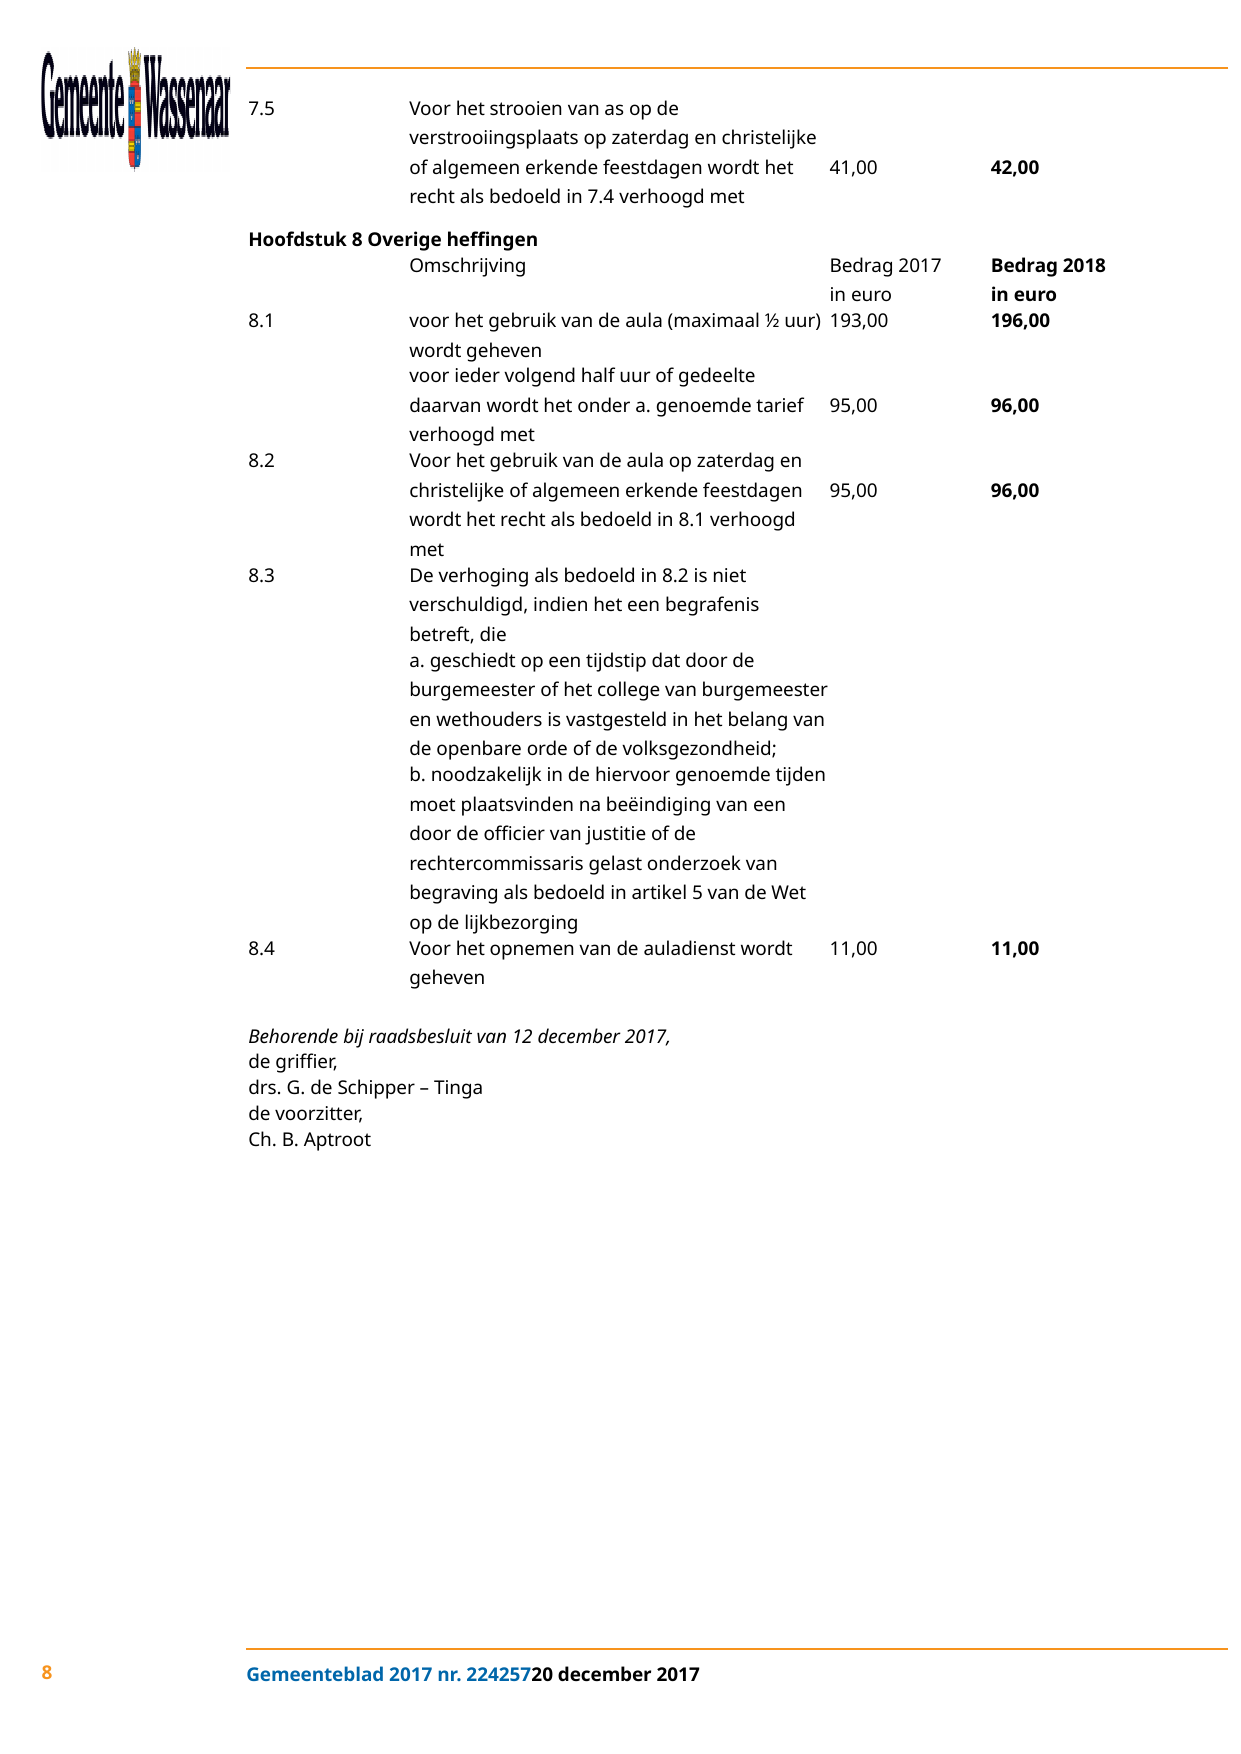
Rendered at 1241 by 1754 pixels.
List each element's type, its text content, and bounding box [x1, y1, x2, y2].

table_cell [248, 363, 409, 447]
table_cell 8.3 [248, 562, 409, 647]
table_cell [829, 562, 991, 647]
table_header [248, 252, 409, 307]
table_cell [991, 562, 1152, 647]
table_header Bedrag 2018 in euro [991, 252, 1152, 307]
table_cell voor het gebruik van de aula (maximaal ½ uur) wordt geheven [409, 307, 829, 362]
text Hoofdstuk 8 Overige heffingen [248, 226, 1152, 252]
text de griffier, [248, 1049, 1152, 1074]
table_cell Voor het opnemen van de auladienst wordt geheven [409, 935, 829, 990]
table_cell 96,00 [991, 363, 1152, 447]
table_cell 42,00 [991, 95, 1152, 209]
table_cell Voor het strooien van as op de verstrooiingsplaats op zaterdag en christelijke of algemeen erkende feestdagen wordt het recht als bedoeld in 7.4 verhoogd met [409, 95, 829, 209]
table_cell [829, 647, 991, 761]
text Ch. B. Aptroot [248, 1126, 1152, 1152]
table_cell a. geschiedt op een tijdstip dat door de burgemeester of het college van burgemeester en wethouders is vastgesteld in het belang van de openbare orde of de volksgezondheid; [409, 647, 829, 761]
table_cell Voor het gebruik van de aula op zaterdag en christelijke of algemeen erkende feestdagen wordt het recht als bedoeld in 8.1 verhoogd met [409, 448, 829, 562]
table_cell 8.1 [248, 307, 409, 362]
table_cell 96,00 [991, 448, 1152, 562]
table_cell 95,00 [829, 363, 991, 447]
table_cell 193,00 [829, 307, 991, 362]
table_cell [248, 647, 409, 761]
table_cell b. noodzakelijk in de hiervoor genoemde tijden moet plaatsvinden na beëindiging van een door de officier van justitie of de rechtercommissaris gelast onderzoek van begraving als bedoeld in artikel 5 van de Wet op de lijkbezorging [409, 761, 829, 935]
text de voorzitter, [248, 1100, 1152, 1126]
text Behorende bij raadsbesluit van 12 december 2017, [248, 1023, 1152, 1049]
table_header Bedrag 2017 in euro [829, 252, 991, 307]
table_cell 8.4 [248, 935, 409, 990]
table_cell voor ieder volgend half uur of gedeelte daarvan wordt het onder a. genoemde tarief verhoogd met [409, 363, 829, 447]
text drs. G. de Schipper – Tinga [248, 1074, 1152, 1100]
table_cell 41,00 [829, 95, 991, 209]
table_cell 7.5 [248, 95, 409, 209]
table_cell 11,00 [829, 935, 991, 990]
table_cell [991, 761, 1152, 935]
table_cell 11,00 [991, 935, 1152, 990]
table_cell 95,00 [829, 448, 991, 562]
table_cell [829, 761, 991, 935]
picture [41, 47, 231, 172]
table_cell 196,00 [991, 307, 1152, 362]
table_header Omschrijving [409, 252, 829, 307]
table_cell 8.2 [248, 448, 409, 562]
table_cell De verhoging als bedoeld in 8.2 is niet verschuldigd, indien het een begrafenis betreft, die [409, 562, 829, 647]
table_cell [991, 647, 1152, 761]
table_cell [248, 761, 409, 935]
